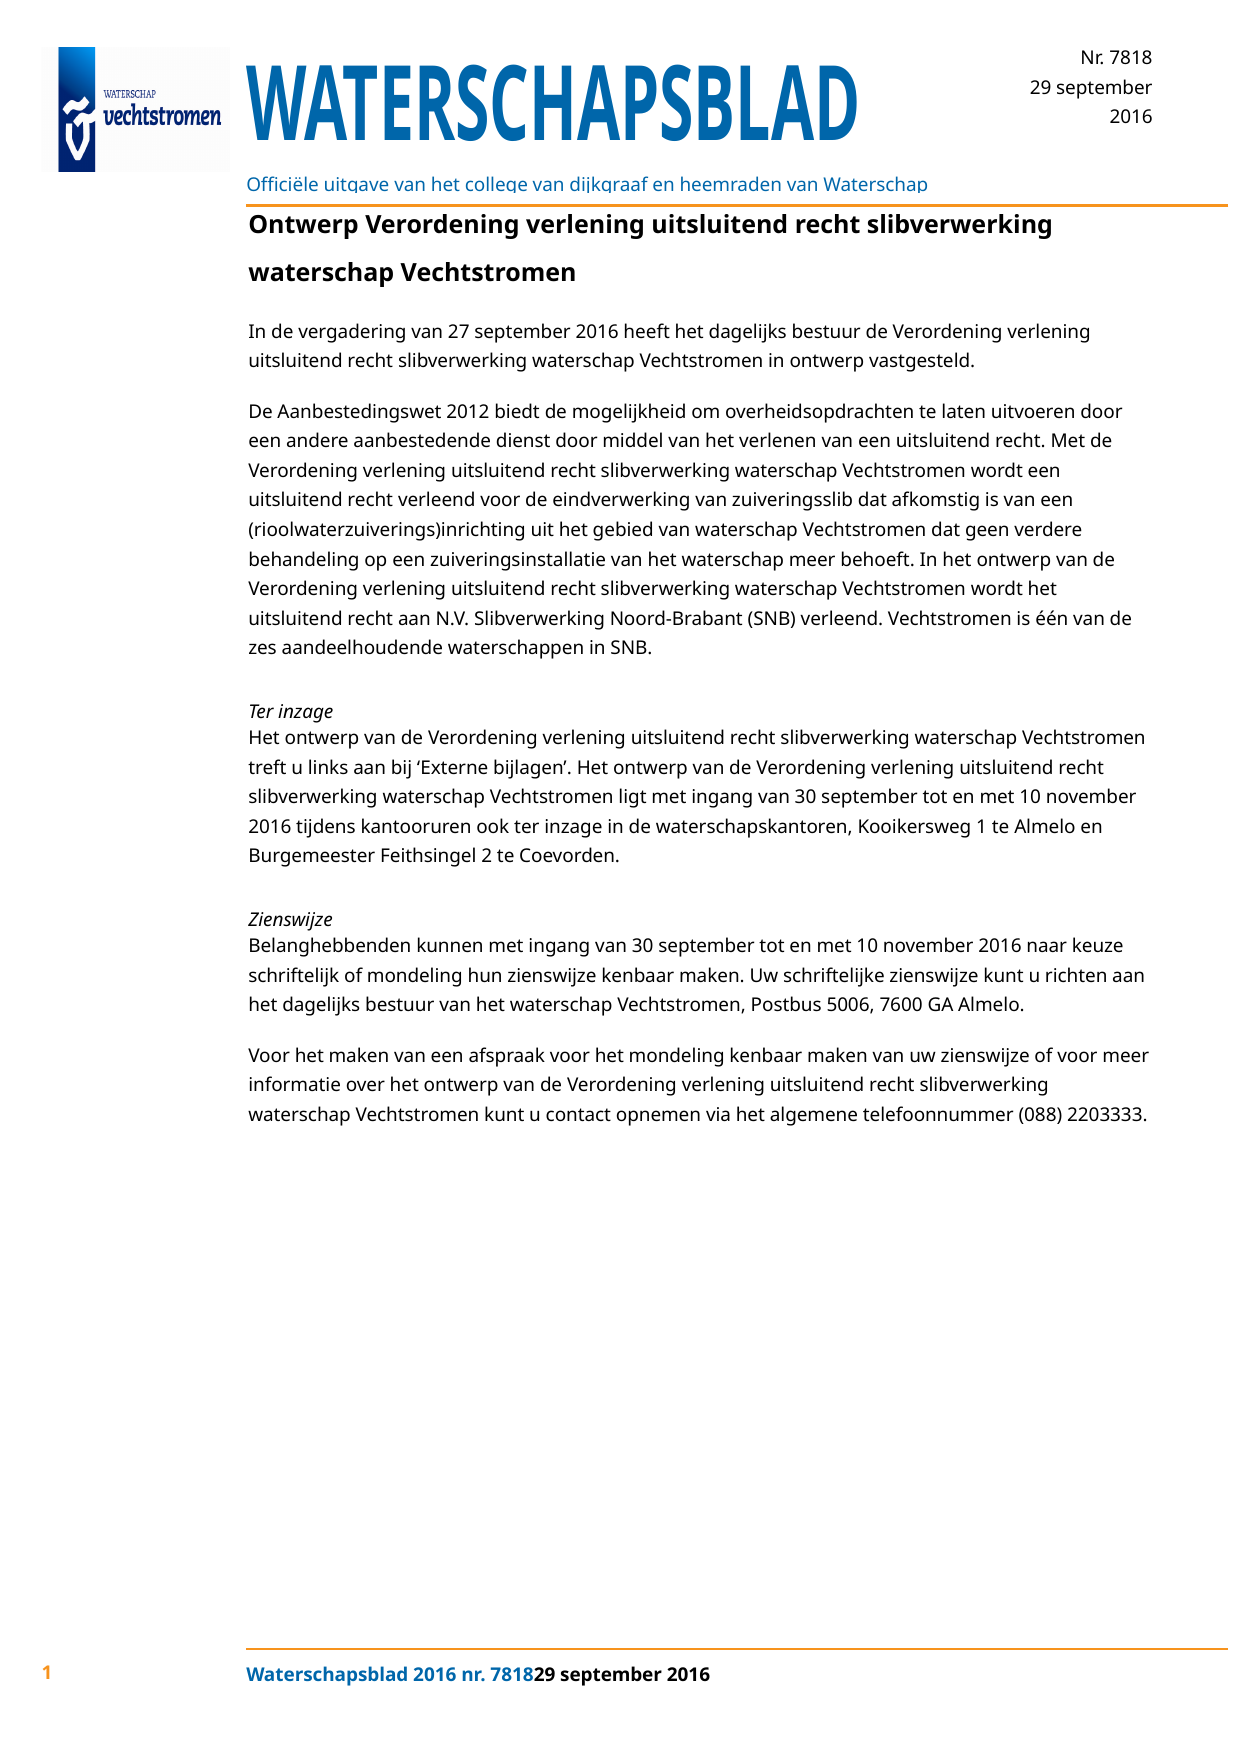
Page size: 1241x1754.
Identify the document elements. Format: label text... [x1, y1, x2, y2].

text Belanghebbenden kunnen met ingang van 30 september tot en met 10 november 2016 naar keuze schriftelijk of mondeling hun zienswijze kenbaar maken. Uw schriftelijke zienswijze kunt u richten aan het dagelijks bestuur van het waterschap Vechtstromen, Postbus 5006, 7600 GA Almelo. [248, 932, 1152, 1017]
text Ontwerp Verordening verlening uitsluitend recht slibverwerking waterschap Vechtstromen [248, 207, 1152, 288]
text De Aanbestedingswet 2012 biedt de mogelijkheid om overheidsopdrachten te laten uitvoeren door een andere aanbestedende dienst door middel van het verlenen van een uitsluitend recht. Met de Verordening verlening uitsluitend recht slibverwerking waterschap Vechtstromen wordt een uitsluitend recht verleend voor de eindverwerking van zuiveringsslib dat afkomstig is van een (rioolwaterzuiverings)inrichting uit het gebied van waterschap Vechtstromen dat geen verdere behandeling op een zuiveringsinstallatie van het waterschap meer behoeft. In het ontwerp van de Verordening verlening uitsluitend recht slibverwerking waterschap Vechtstromen wordt het uitsluitend recht aan N.V. Slibverwerking Noord-Brabant (SNB) verleend. Vechtstromen is één van de zes aandeelhoudende waterschappen in SNB. [248, 398, 1152, 660]
text Voor het maken van een afspraak voor het mondeling kenbaar maken van uw zienswijze of voor meer informatie over het ontwerp van de Verordening verlening uitsluitend recht slibverwerking waterschap Vechtstromen kunt u contact opnemen via het algemene telefoonnummer (088) 2203333. [248, 1042, 1152, 1127]
picture [41, 47, 231, 172]
text Zienswijze [248, 907, 1152, 932]
text In de vergadering van 27 september 2016 heeft het dagelijks bestuur de Verordening verlening uitsluitend recht slibverwerking waterschap Vechtstromen in ontwerp vastgesteld. [248, 318, 1152, 373]
text Ter inzage [248, 698, 1152, 724]
text Het ontwerp van de Verordening verlening uitsluitend recht slibverwerking waterschap Vechtstromen treft u links aan bij ‘Externe bijlagen’. Het ontwerp van de Verordening verlening uitsluitend recht slibverwerking waterschap Vechtstromen ligt met ingang van 30 september tot en met 10 november 2016 tijdens kantooruren ook ter inzage in de waterschapskantoren, Kooikersweg 1 te Almelo en Burgemeester Feithsingel 2 te Coevorden. [248, 724, 1152, 868]
